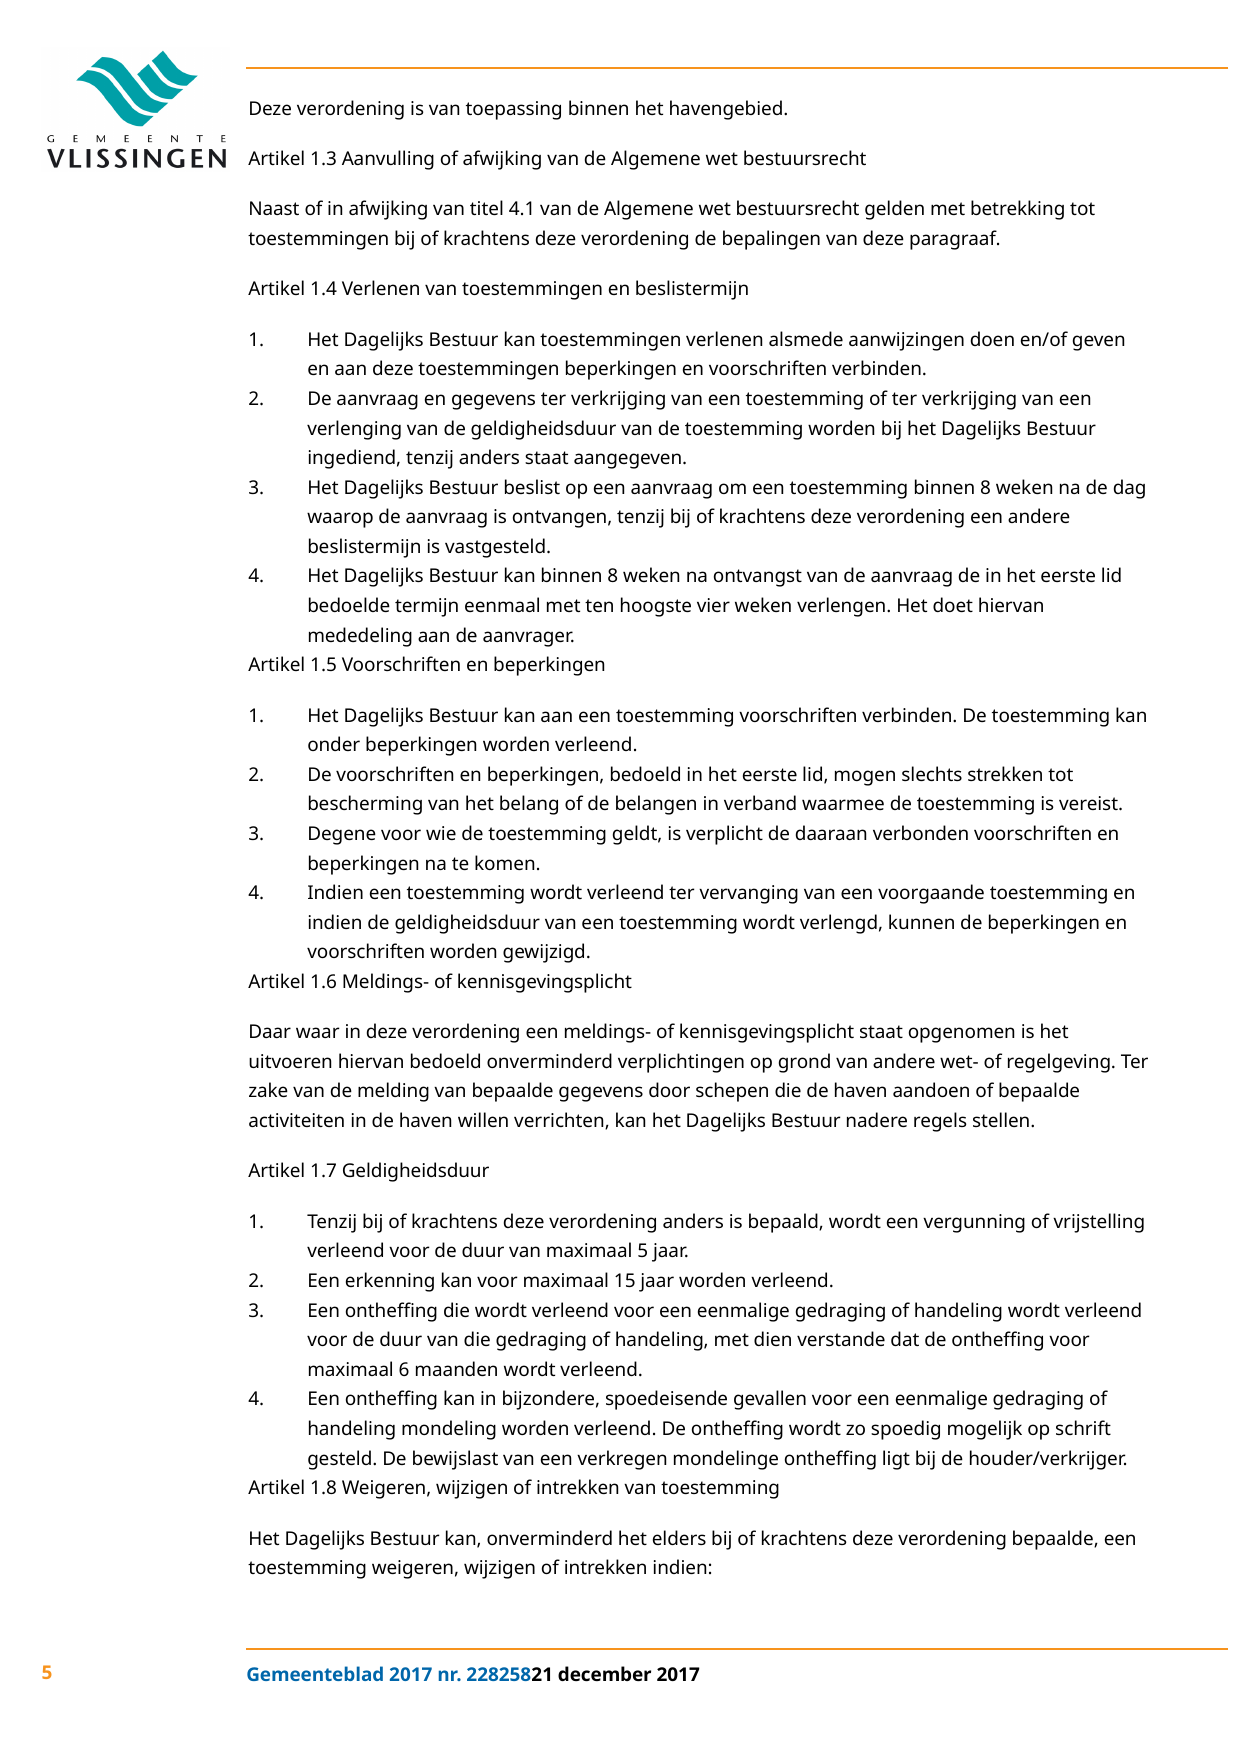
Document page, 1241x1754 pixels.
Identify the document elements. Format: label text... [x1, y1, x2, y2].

list Het Dagelijks Bestuur kan aan een toestemming voorschriften verbinden. De toestemming kan onder beperkingen worden verleend. [248, 702, 1152, 757]
text Artikel 1.7 Geldigheidsduur [248, 1158, 1152, 1183]
list Een ontheffing die wordt verleend voor een eenmalige gedraging of handeling wordt verleend voor de duur van die gedraging of handeling, met dien verstande dat de ontheffing voor maximaal 6 maanden wordt verleend. [248, 1297, 1152, 1382]
list Het Dagelijks Bestuur kan toestemmingen verlenen alsmede aanwijzingen doen en/of geven en aan deze toestemmingen beperkingen en voorschriften verbinden. [248, 326, 1152, 381]
list Het Dagelijks Bestuur beslist op een aanvraag om een toestemming binnen 8 weken na de dag waarop de aanvraag is ontvangen, tenzij bij of krachtens deze verordening een andere beslistermijn is vastgesteld. [248, 474, 1152, 559]
text Artikel 1.6 Meldings- of kennisgevingsplicht [248, 968, 1152, 994]
text Artikel 1.8 Weigeren, wijzigen of intrekken van toestemming [248, 1474, 1152, 1500]
list Degene voor wie de toestemming geldt, is verplicht de daaraan verbonden voorschriften en beperkingen na te komen. [248, 820, 1152, 876]
list Indien een toestemming wordt verleend ter vervanging van een voorgaande toestemming en indien de geldigheidsduur van een toestemming wordt verlengd, kunnen de beperkingen en voorschriften worden gewijzigd. [248, 879, 1152, 964]
list Een ontheffing kan in bijzondere, spoedeisende gevallen voor een eenmalige gedraging of handeling mondeling worden verleend. De ontheffing wordt zo spoedig mogelijk op schrift gesteld. De bewijslast van een verkregen mondelinge ontheffing ligt bij de houder/verkrijger. [248, 1386, 1152, 1471]
list De voorschriften en beperkingen, bedoeld in het eerste lid, mogen slechts strekken tot bescherming van het belang of de belangen in verband waarmee de toestemming is vereist. [248, 761, 1152, 816]
list Een erkenning kan voor maximaal 15 jaar worden verleend. [248, 1267, 1152, 1293]
picture [41, 47, 231, 172]
text Artikel 1.5 Voorschriften en beperkingen [248, 651, 1152, 677]
text Artikel 1.4 Verlenen van toestemmingen en beslistermijn [248, 276, 1152, 301]
list Het Dagelijks Bestuur kan binnen 8 weken na ontvangst van de aanvraag de in het eerste lid bedoelde termijn eenmaal met ten hoogste vier weken verlengen. Het doet hiervan mededeling aan de aanvrager. [248, 563, 1152, 648]
list De aanvraag en gegevens ter verkrijging van een toestemming of ter verkrijging van een verlenging van de geldigheidsduur van de toestemming worden bij het Dagelijks Bestuur ingediend, tenzij anders staat aangegeven. [248, 385, 1152, 470]
list Tenzij bij of krachtens deze verordening anders is bepaald, wordt een vergunning of vrijstelling verleend voor de duur van maximaal 5 jaar. [248, 1208, 1152, 1263]
text Artikel 1.3 Aanvulling of afwijking van de Algemene wet bestuursrecht [248, 145, 1152, 171]
text Deze verordening is van toepassing binnen het havengebied. [248, 95, 1152, 121]
text Daar waar in deze verordening een meldings- of kennisgevingsplicht staat opgenomen is het uitvoeren hiervan bedoeld onverminderd verplichtingen op grond van andere wet- of regelgeving. Ter zake van de melding van bepaalde gegevens door schepen die de haven aandoen of bepaalde activiteiten in de haven willen verrichten, kan het Dagelijks Bestuur nadere regels stellen. [248, 1018, 1152, 1133]
text Naast of in afwijking van titel 4.1 van de Algemene wet bestuursrecht gelden met betrekking tot toestemmingen bij of krachtens deze verordening de bepalingen van deze paragraaf. [248, 196, 1152, 251]
text Het Dagelijks Bestuur kan, onverminderd het elders bij of krachtens deze verordening bepaalde, een toestemming weigeren, wijzigen of intrekken indien: [248, 1525, 1152, 1580]
